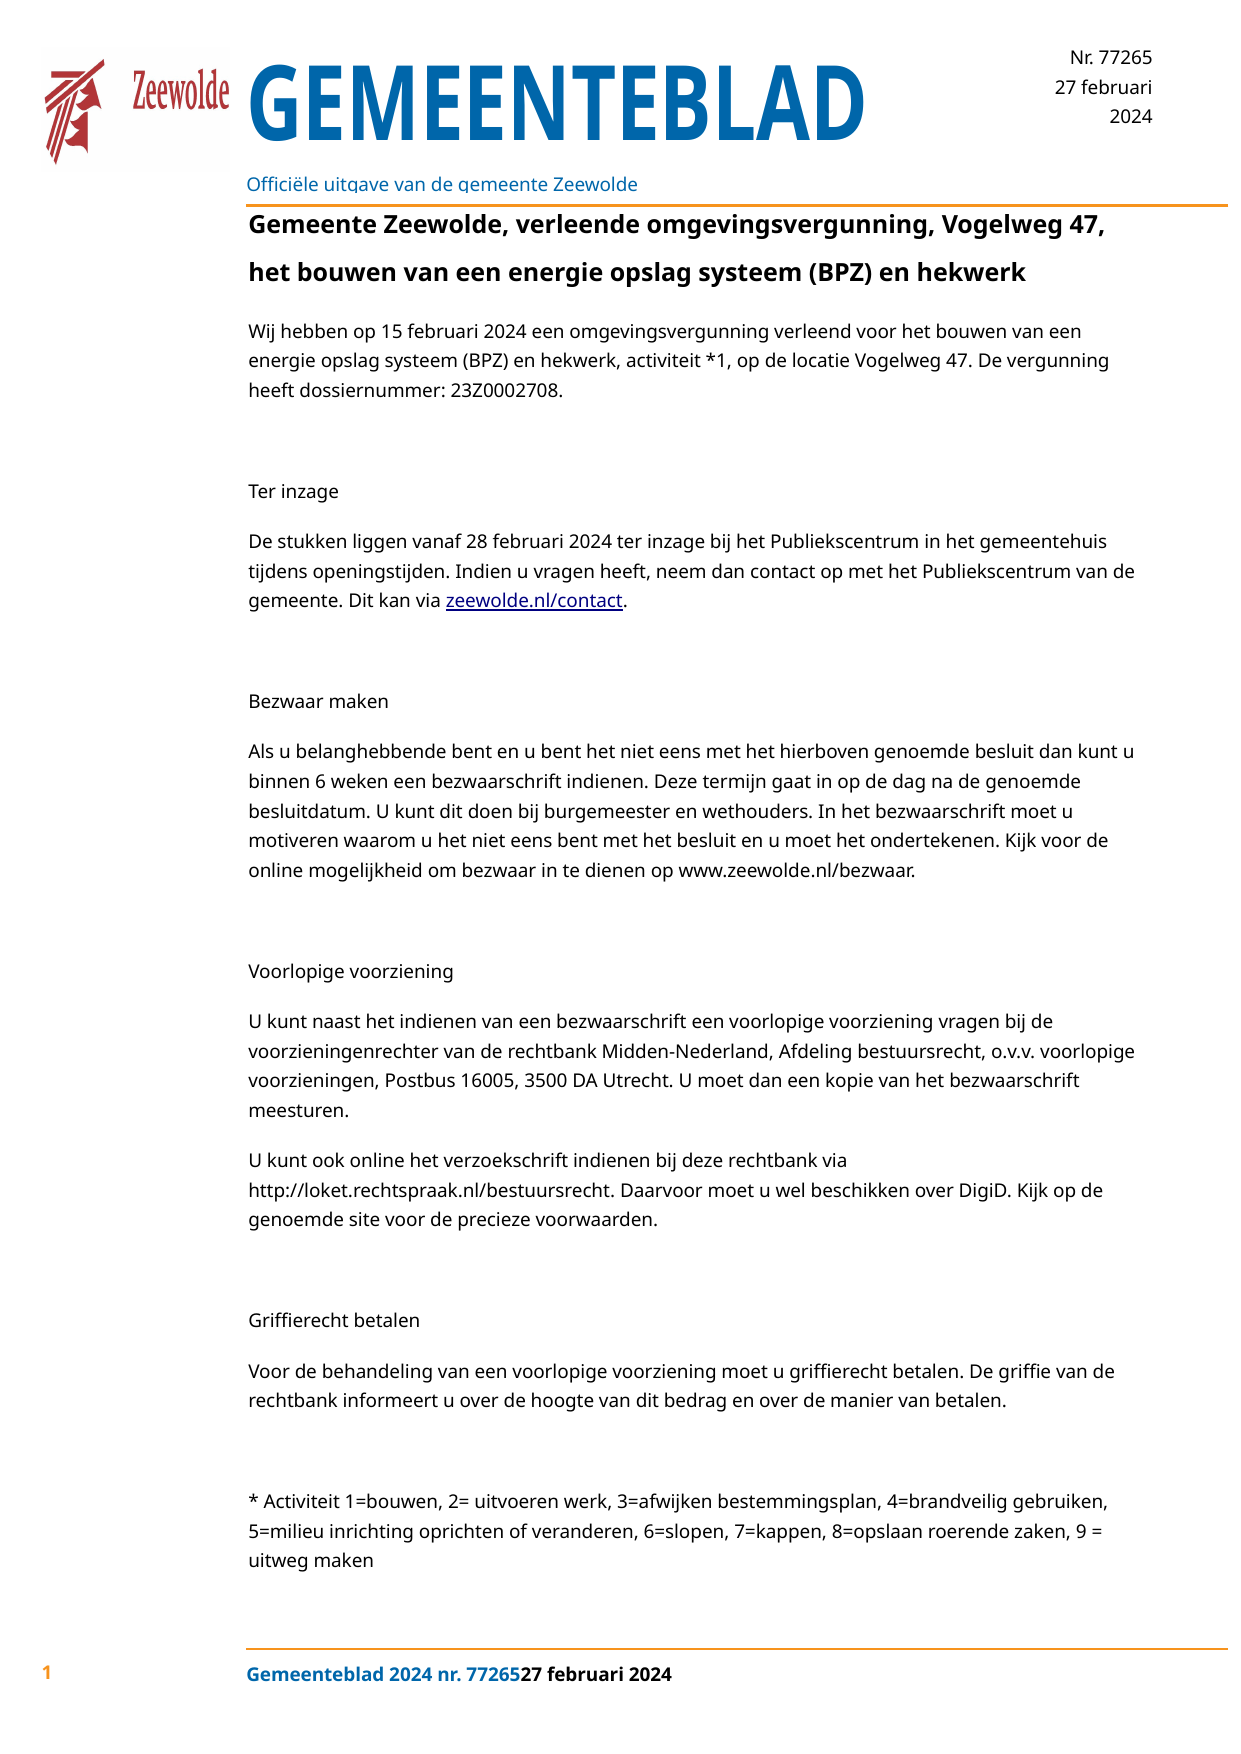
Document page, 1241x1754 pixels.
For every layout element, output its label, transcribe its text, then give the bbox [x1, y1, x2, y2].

text De stukken liggen vanaf 28 februari 2024 ter inzage bij het Publiekscentrum in het gemeentehuis tijdens openingstijden. Indien u vragen heeft, neem dan contact op met het Publiekscentrum van de gemeente. Dit kan via zeewolde.nl/contact. [248, 528, 1152, 613]
text * Activiteit 1=bouwen, 2= uitvoeren werk, 3=afwijken bestemmingsplan, 4=brandveilig gebruiken, 5=milieu inrichting oprichten of veranderen, 6=slopen, 7=kappen, 8=opslaan roerende zaken, 9 = uitweg maken [248, 1488, 1152, 1573]
text Als u belanghebbende bent en u bent het niet eens met het hierboven genoemde besluit dan kunt u binnen 6 weken een bezwaarschrift indienen. Deze termijn gaat in op de dag na de genoemde besluitdatum. U kunt dit doen bij burgemeester en wethouders. In het bezwaarschrift moet u motiveren waarom u het niet eens bent met het besluit en u moet het ondertekenen. Kijk voor de online mogelijkheid om bezwaar in te dienen op www.zeewolde.nl/bezwaar. [248, 739, 1152, 883]
text Ter inzage [248, 478, 1152, 504]
picture [41, 47, 231, 172]
text U kunt naast het indienen van een bezwaarschrift een voorlopige voorziening vragen bij de voorzieningenrechter van de rechtbank Midden-Nederland, Afdeling bestuursrecht, o.v.v. voorlopige voorzieningen, Postbus 16005, 3500 DA Utrecht. U moet dan een kopie van het bezwaarschrift meesturen. [248, 1008, 1152, 1123]
text Voorlopige voorziening [248, 958, 1152, 984]
text Bezwaar maken [248, 688, 1152, 714]
text U kunt ook online het verzoekschrift indienen bij deze rechtbank via http://loket.rechtspraak.nl/bestuursrecht. Daarvoor moet u wel beschikken over DigiD. Kijk op de genoemde site voor de precieze voorwaarden. [248, 1147, 1152, 1232]
text Voor de behandeling van een voorlopige voorziening moet u griffierecht betalen. De griffie van de rechtbank informeert u over de hoogte van dit bedrag en over de manier van betalen. [248, 1358, 1152, 1413]
text Gemeente Zeewolde, verleende omgevingsvergunning, Vogelweg 47, het bouwen van een energie opslag systeem (BPZ) en hekwerk [248, 207, 1152, 288]
text Wij hebben op 15 februari 2024 een omgevingsvergunning verleend voor het bouwen van een energie opslag systeem (BPZ) en hekwerk, activiteit *1, op de locatie Vogelweg 47. De vergunning heeft dossiernummer: 23Z0002708. [248, 318, 1152, 403]
text Griffierecht betalen [248, 1307, 1152, 1333]
